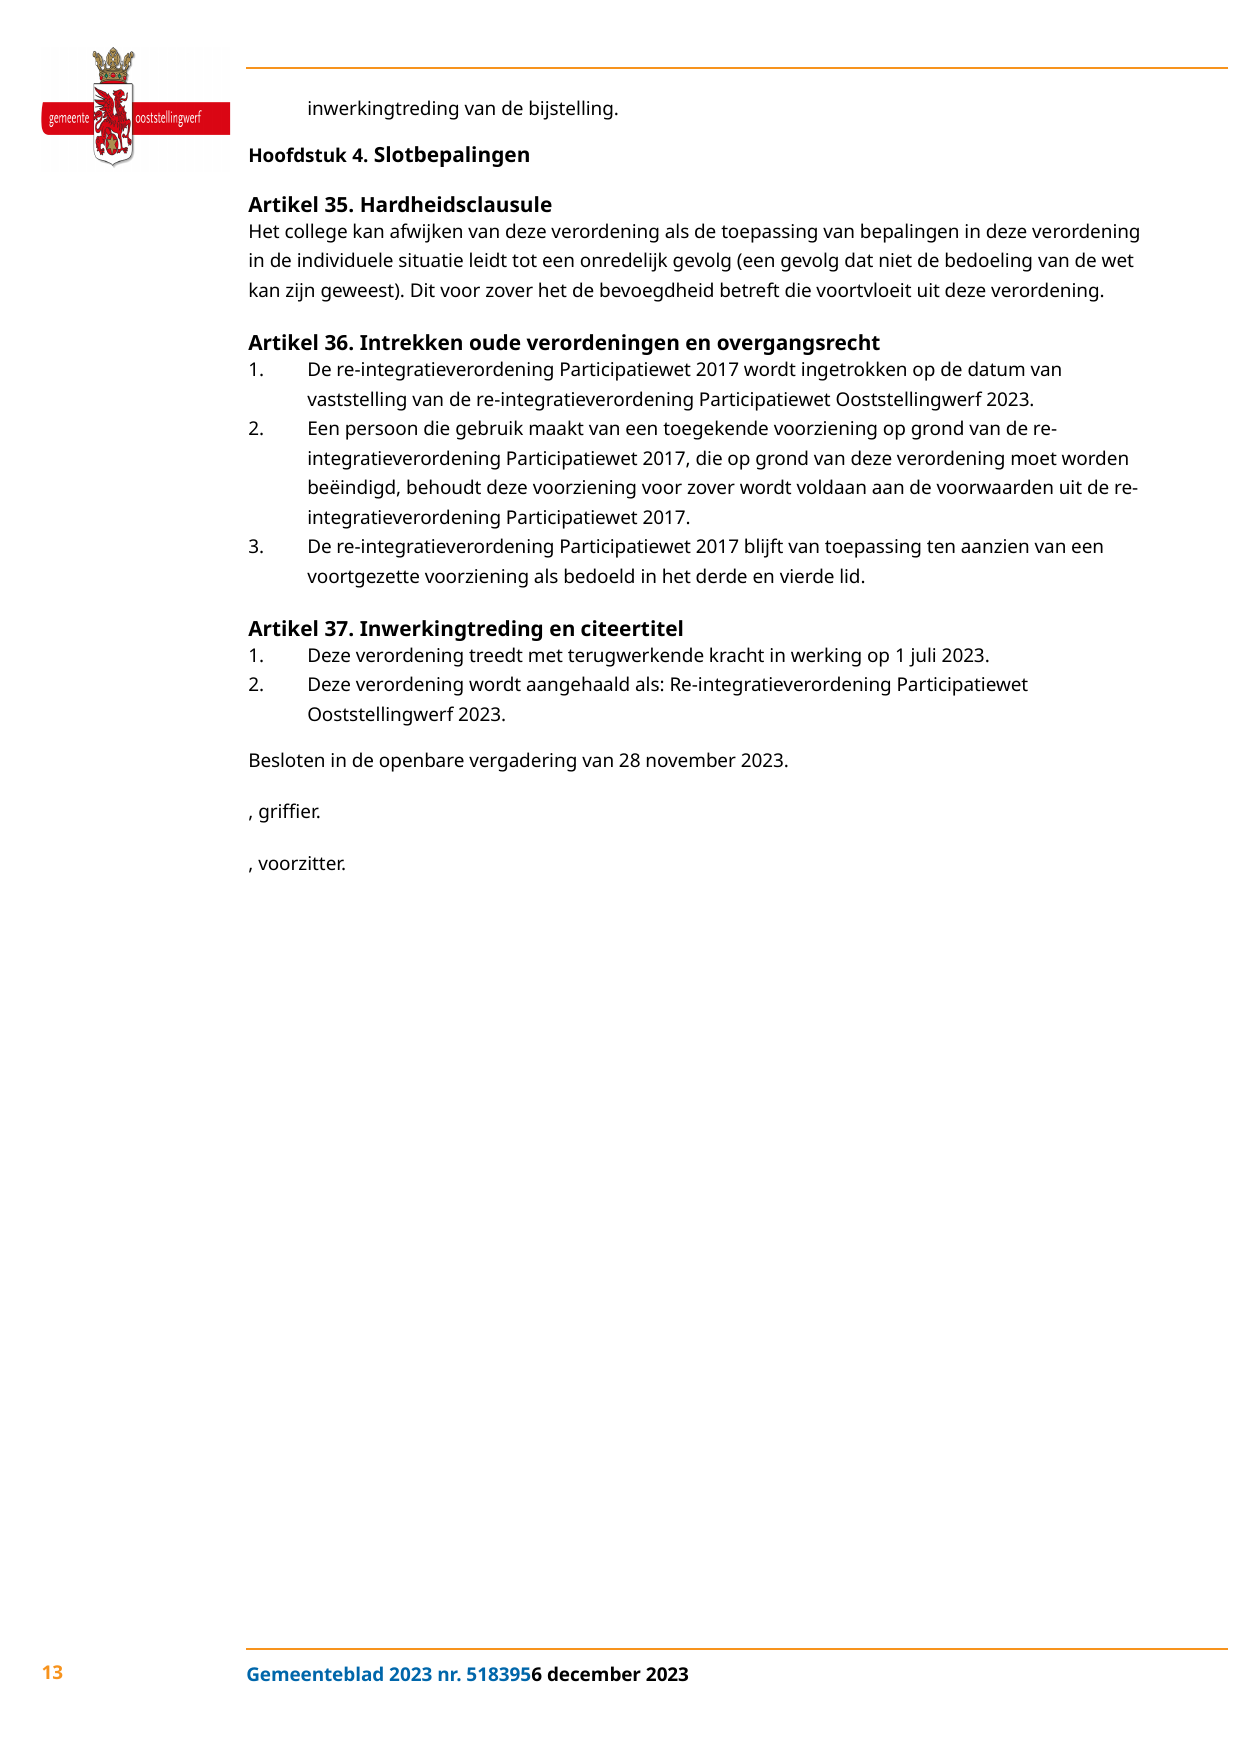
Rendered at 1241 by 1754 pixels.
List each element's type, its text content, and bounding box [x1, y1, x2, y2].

text Hoofdstuk 4. Slotbepalingen [248, 140, 1152, 169]
text , griffier. [248, 798, 1152, 824]
text Besloten in de openbare vergadering van 28 november 2023. [248, 747, 1152, 773]
list inwerkingtreding van de bijstelling. [248, 95, 1152, 121]
list De re-integratieverordening Participatiewet 2017 blijft van toepassing ten aanzien van een voortgezette voorziening als bedoeld in het derde en vierde lid. [248, 534, 1152, 589]
list Deze verordening wordt aangehaald als: Re-integratieverordening Participatiewet Ooststellingwerf 2023. [248, 672, 1152, 727]
text Artikel 35. Hardheidsclausule [248, 190, 1152, 218]
list Deze verordening treedt met terugwerkende kracht in werking op 1 juli 2023. [248, 642, 1152, 668]
text Het college kan afwijken van deze verordening als de toepassing van bepalingen in deze verordening in de individuele situatie leidt tot een onredelijk gevolg (een gevolg dat niet de bedoeling van de wet kan zijn geweest). Dit voor zover het de bevoegdheid betreft die voortvloeit uit deze verordening. [248, 218, 1152, 303]
list Een persoon die gebruik maakt van een toegekende voorziening op grond van de re-integratieverordening Participatiewet 2017, die op grond van deze verordening moet worden beëindigd, behoudt deze voorziening voor zover wordt voldaan aan de voorwaarden uit de re-integratieverordening Participatiewet 2017. [248, 415, 1152, 530]
text Artikel 36. Intrekken oude verordeningen en overgangsrecht [248, 328, 1152, 356]
text Artikel 37. Inwerkingtreding en citeertitel [248, 614, 1152, 642]
text , voorzitter. [248, 850, 1152, 876]
picture [41, 47, 231, 172]
list De re-integratieverordening Participatiewet 2017 wordt ingetrokken op de datum van vaststelling van de re-integratieverordening Participatiewet Ooststellingwerf 2023. [248, 356, 1152, 411]
